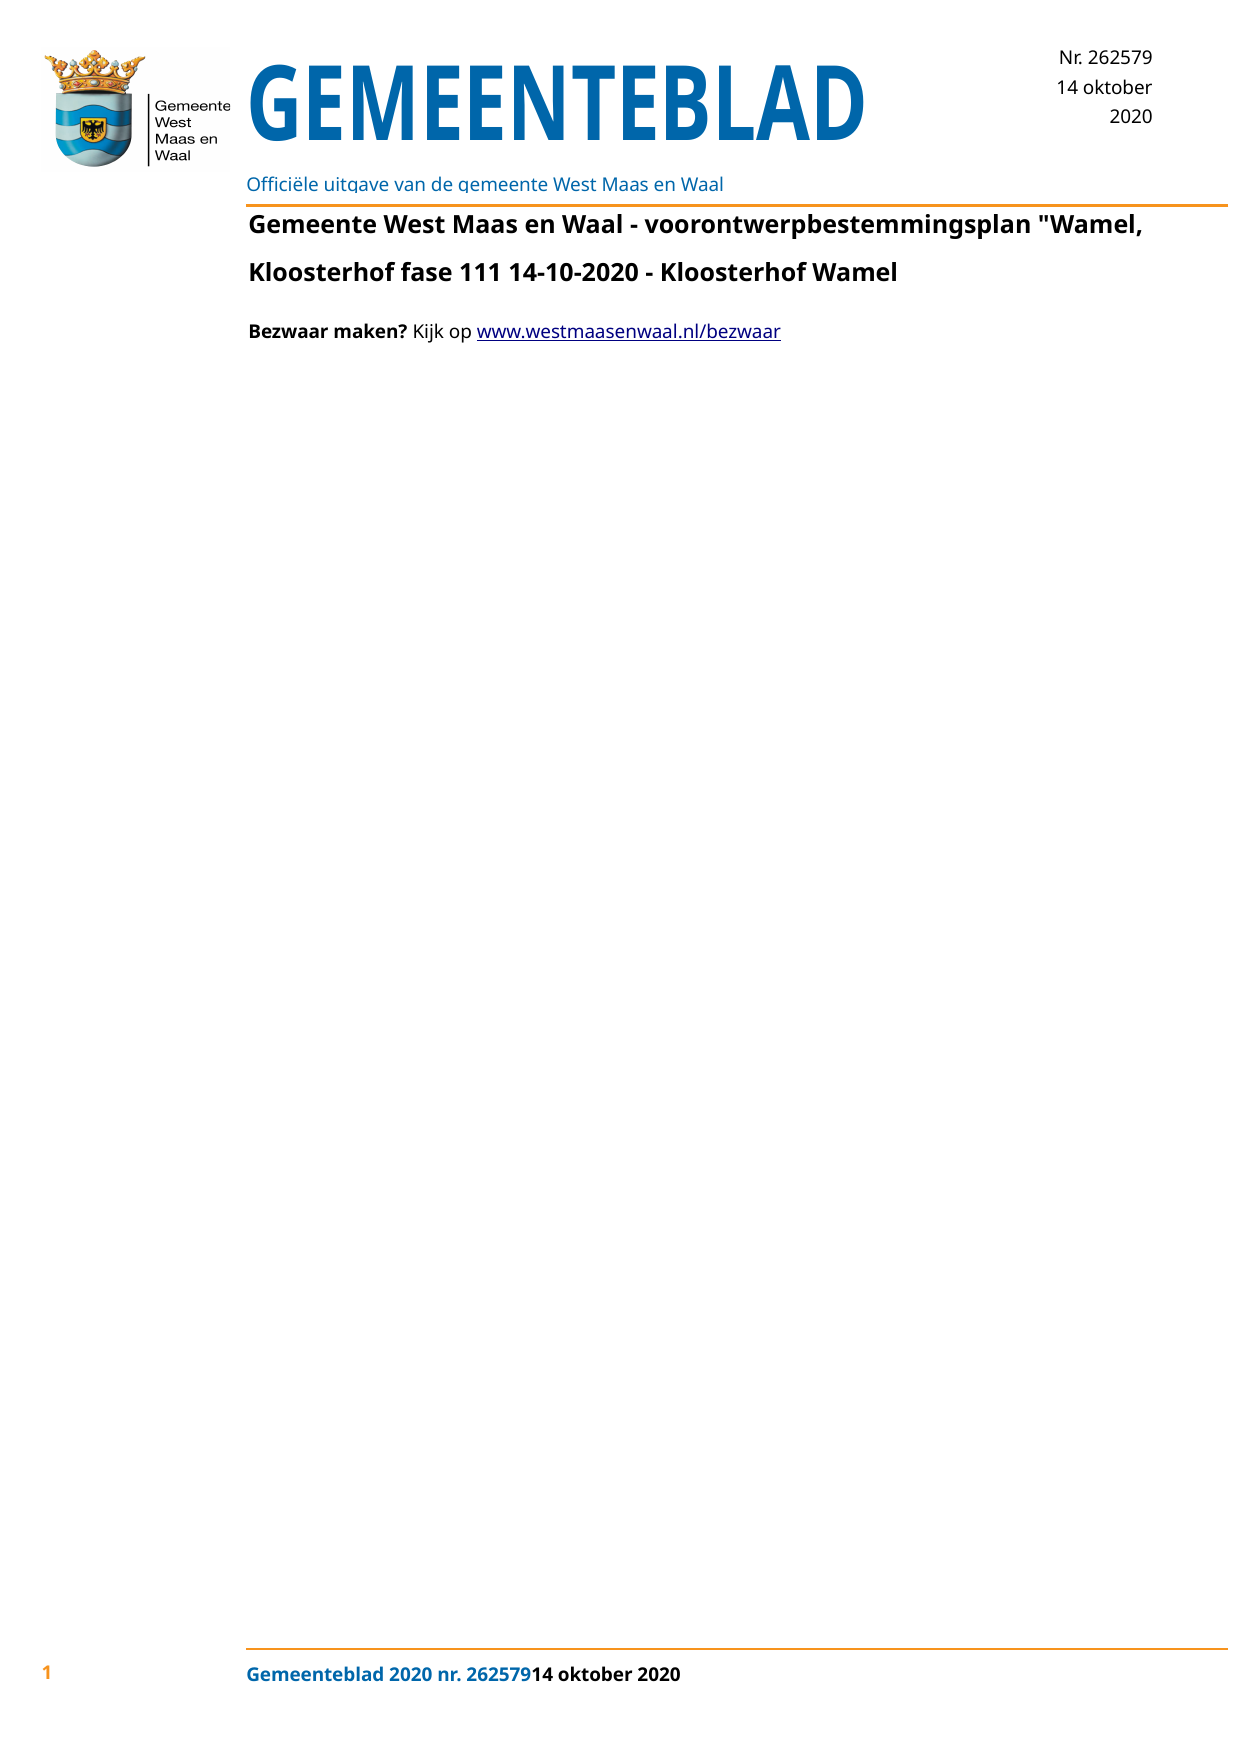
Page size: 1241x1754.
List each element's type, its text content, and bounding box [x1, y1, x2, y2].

picture [41, 47, 231, 172]
text Gemeente West Maas en Waal - voorontwerpbestemmingsplan "Wamel, Kloosterhof fase 111 14-10-2020 - Kloosterhof Wamel [248, 207, 1152, 288]
text Bezwaar maken? Kijk op www.westmaasenwaal.nl/bezwaar [248, 318, 1152, 344]
